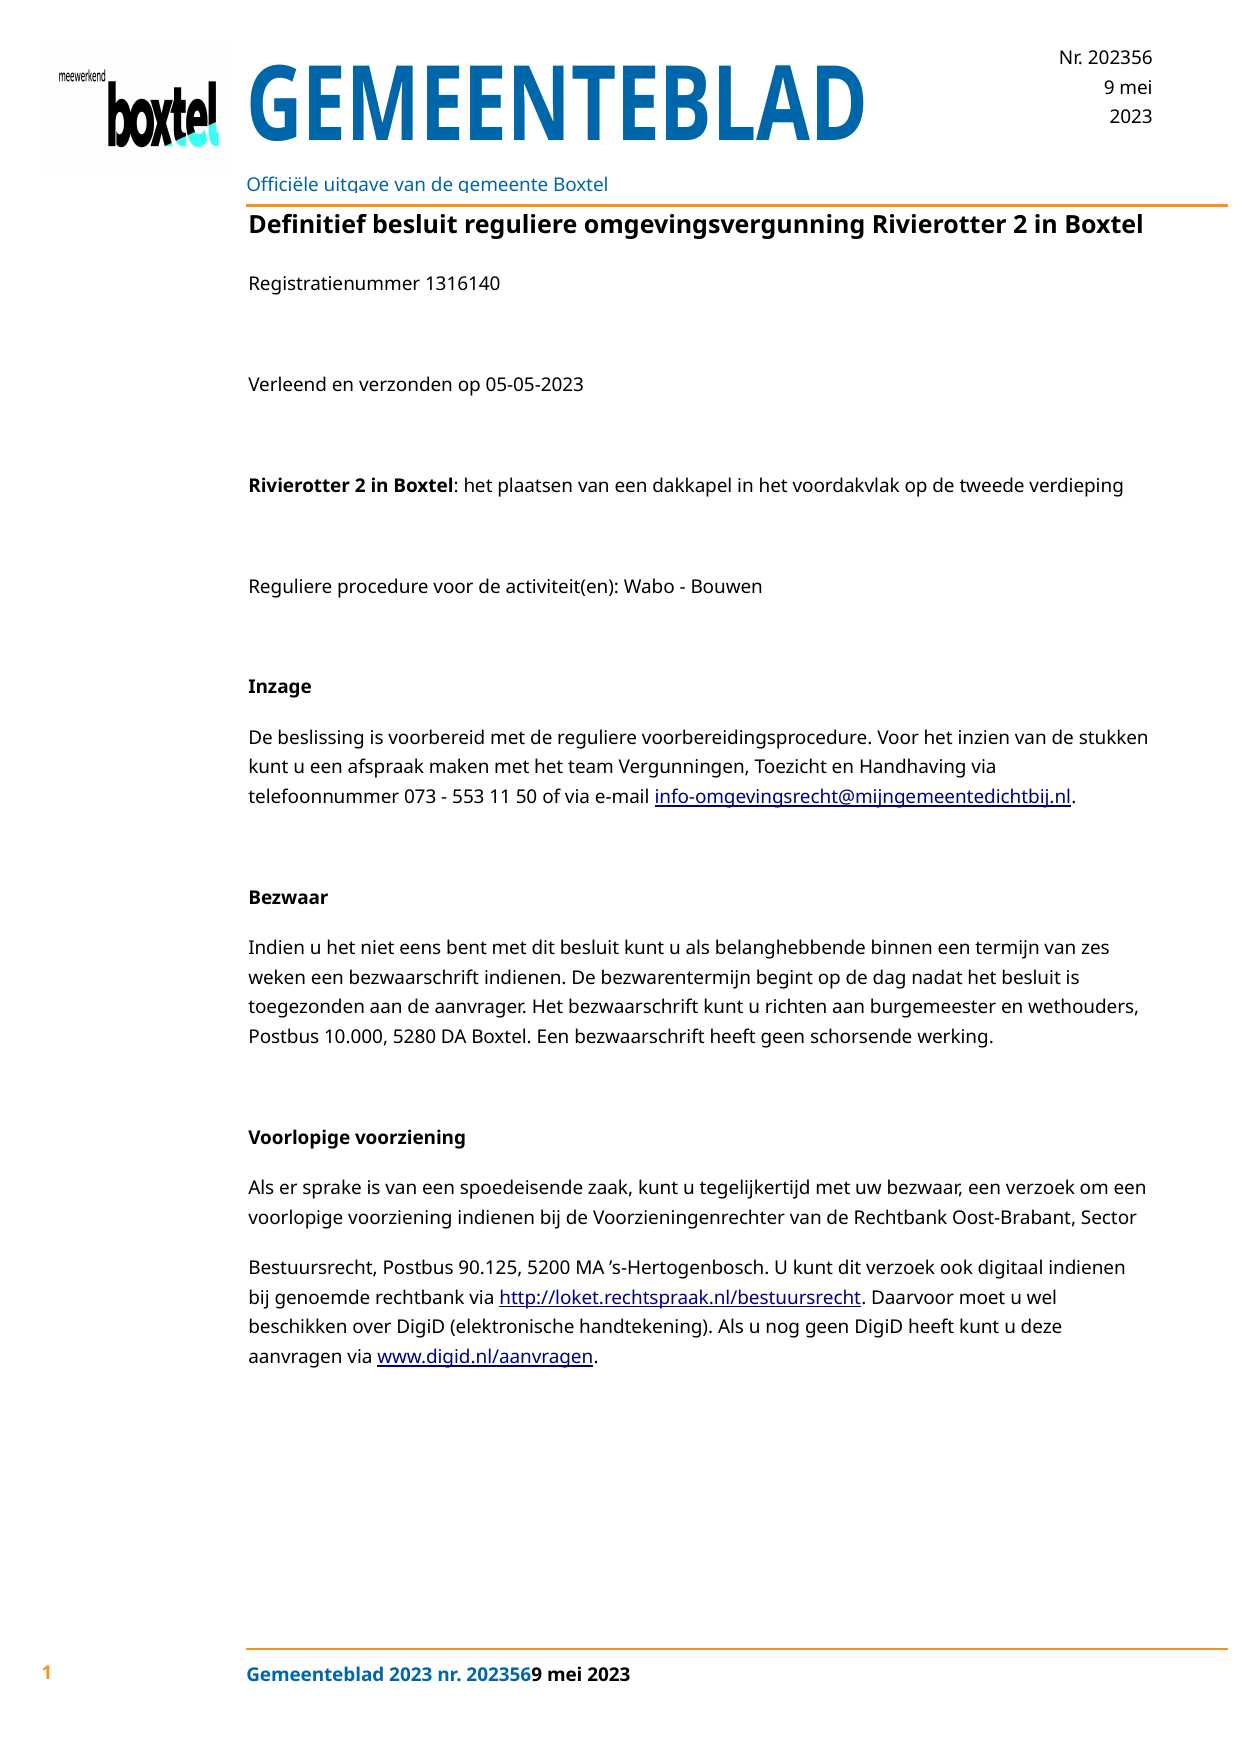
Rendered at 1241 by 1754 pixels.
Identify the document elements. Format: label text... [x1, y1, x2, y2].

text Registratienummer 1316140 [248, 270, 1152, 296]
text Verleend en verzonden op 05-05-2023 [248, 371, 1152, 397]
text Voorlopige voorziening [248, 1124, 1152, 1150]
text Reguliere procedure voor de activiteit(en): Wabo - Bouwen [248, 573, 1152, 598]
text De beslissing is voorbereid met de reguliere voorbereidingsprocedure. Voor het inzien van de stukken kunt u een afspraak maken met het team Vergunningen, Toezicht en Handhaving via telefoonnummer 073 - 553 11 50 of via e-mail info-omgevingsrecht@mijngemeentedichtbij.nl. [248, 724, 1152, 809]
text Rivierotter 2 in Boxtel: het plaatsen van een dakkapel in het voordakvlak op de tweede verdieping [248, 472, 1152, 498]
text Definitief besluit reguliere omgevingsvergunning Rivierotter 2 in Boxtel [248, 207, 1152, 241]
text Indien u het niet eens bent met dit besluit kunt u als belanghebbende binnen een termijn van zes weken een bezwaarschrift indienen. De bezwarentermijn begint op de dag nadat het besluit is toegezonden aan de aanvrager. Het bezwaarschrift kunt u richten aan burgemeester en wethouders, Postbus 10.000, 5280 DA Boxtel. Een bezwaarschrift heeft geen schorsende werking. [248, 934, 1152, 1049]
text Bestuursrecht, Postbus 90.125, 5200 MA ’s-Hertogenbosch. U kunt dit verzoek ook digitaal indienen bij genoemde rechtbank via http://loket.rechtspraak.nl/bestuursrecht. Daarvoor moet u wel beschikken over DigiD (elektronische handtekening). Als u nog geen DigiD heeft kunt u deze aanvragen via www.digid.nl/aanvragen. [248, 1254, 1152, 1369]
text Inzage [248, 674, 1152, 699]
text Bezwaar [248, 884, 1152, 910]
picture [41, 47, 231, 172]
text Als er sprake is van een spoedeisende zaak, kunt u tegelijkertijd met uw bezwaar, een verzoek om een voorlopige voorziening indienen bij de Voorzieningenrechter van de Rechtbank Oost-Brabant, Sector [248, 1174, 1152, 1230]
